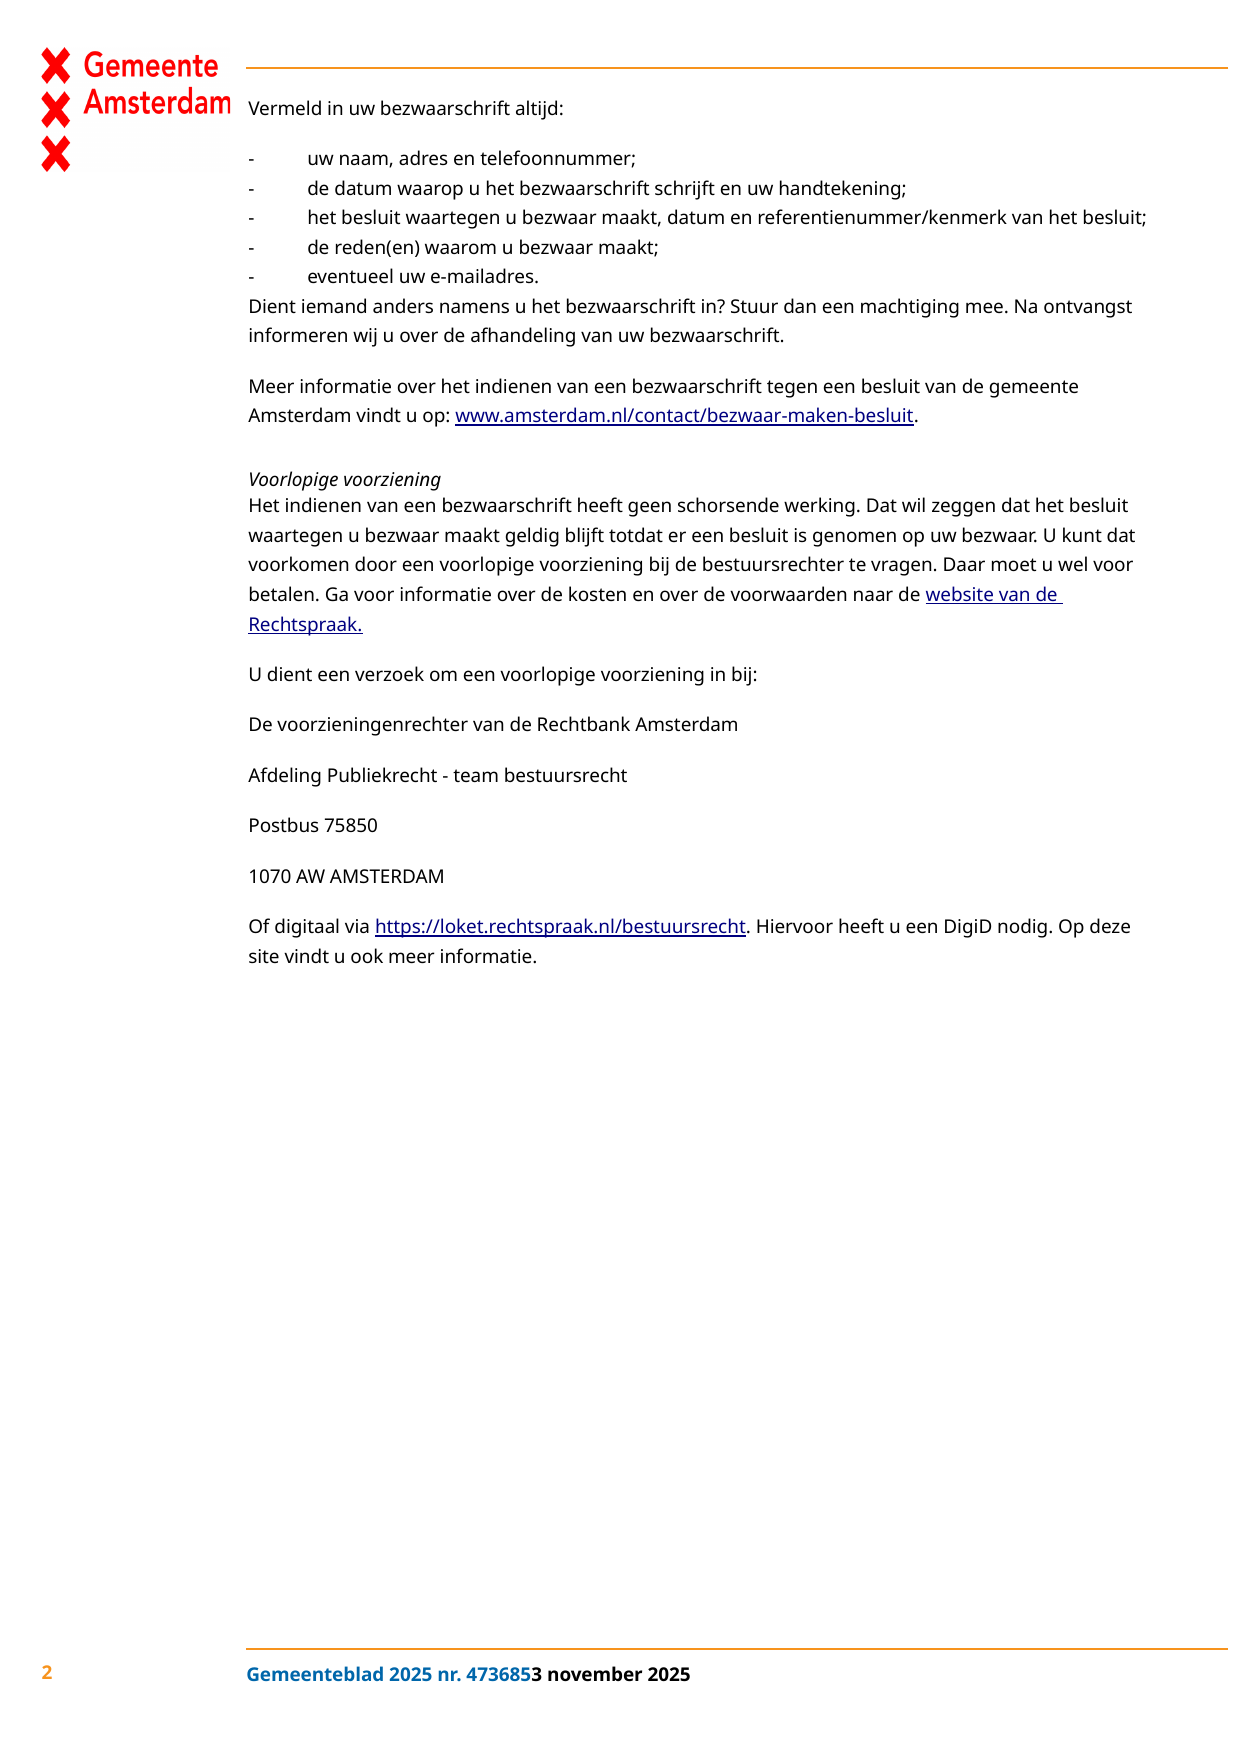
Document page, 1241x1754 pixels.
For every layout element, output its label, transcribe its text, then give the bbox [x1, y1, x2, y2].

text Meer informatie over het indienen van een bezwaarschrift tegen een besluit van de gemeente Amsterdam vindt u op: www.amsterdam.nl/contact/bezwaar-maken-besluit. [248, 373, 1152, 428]
text Of digitaal via https://loket.rechtspraak.nl/bestuursrecht. Hiervoor heeft u een DigiD nodig. Op deze site vindt u ook meer informatie. [248, 913, 1152, 968]
list uw naam, adres en telefoonnummer; [248, 145, 1152, 171]
picture [41, 47, 231, 172]
text Postbus 75850 [248, 812, 1152, 838]
text 1070 AW AMSTERDAM [248, 863, 1152, 888]
list de reden(en) waarom u bezwaar maakt; [248, 234, 1152, 260]
text Dient iemand anders namens u het bezwaarschrift in? Stuur dan een machtiging mee. Na ontvangst informeren wij u over de afhandeling van uw bezwaarschrift. [248, 293, 1152, 348]
text Het indienen van een bezwaarschrift heeft geen schorsende werking. Dat wil zeggen dat het besluit waartegen u bezwaar maakt geldig blijft totdat er een besluit is genomen op uw bezwaar. U kunt dat voorkomen door een voorlopige voorziening bij de bestuursrechter te vragen. Daar moet u wel voor betalen. Ga voor informatie over de kosten en over de voorwaarden naar de website van de Rechtspraak. [248, 492, 1152, 636]
text U dient een verzoek om een voorlopige voorziening in bij: [248, 661, 1152, 687]
text Voorlopige voorziening [248, 467, 1152, 492]
list de datum waarop u het bezwaarschrift schrijft en uw handtekening; [248, 175, 1152, 201]
text De voorzieningenrechter van de Rechtbank Amsterdam [248, 712, 1152, 737]
list het besluit waartegen u bezwaar maakt, datum en referentienummer/kenmerk van het besluit; [248, 204, 1152, 230]
list eventueel uw e-mailadres. [248, 263, 1152, 289]
text Vermeld in uw bezwaarschrift altijd: [248, 95, 1152, 121]
text Afdeling Publiekrecht - team bestuursrecht [248, 762, 1152, 788]
